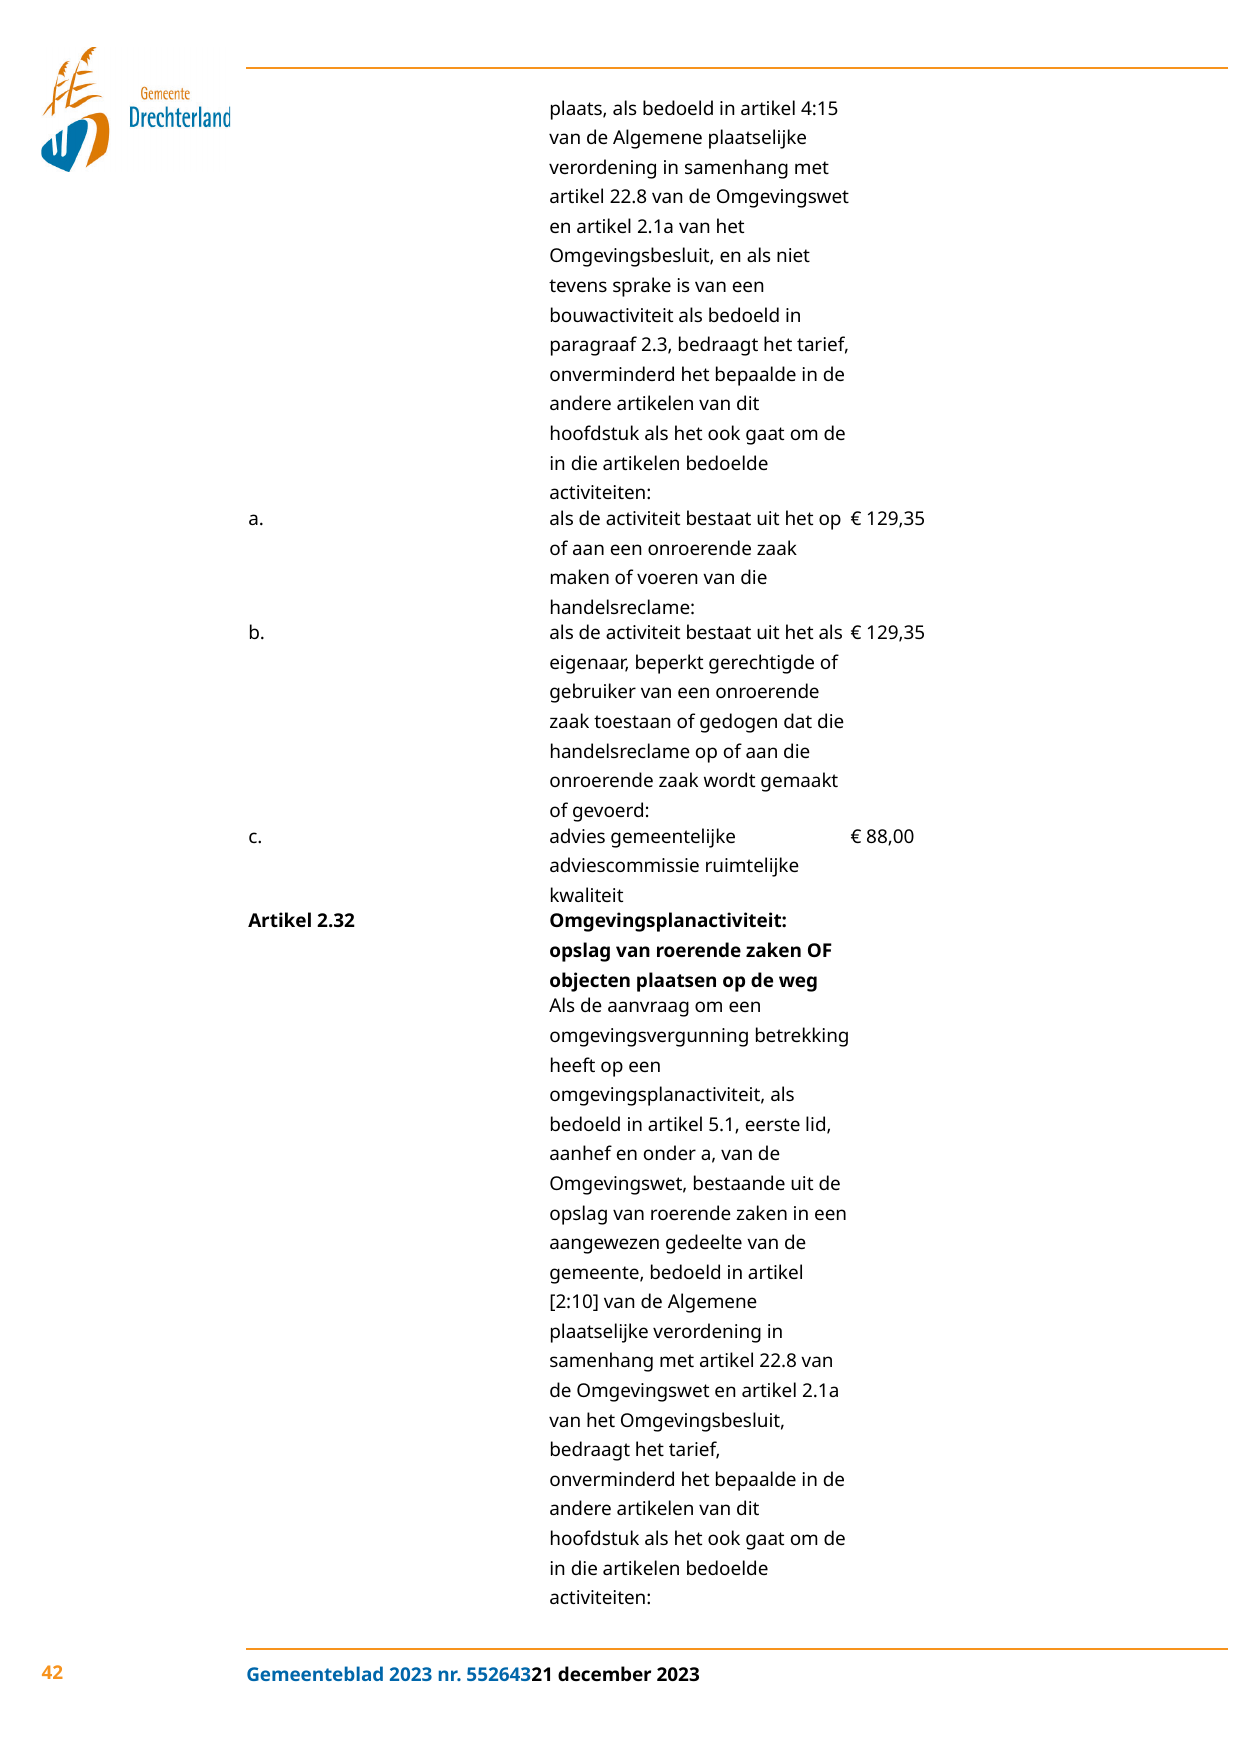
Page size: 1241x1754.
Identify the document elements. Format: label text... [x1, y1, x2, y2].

table_cell [850, 993, 1152, 1610]
table_cell € 129,35 [850, 620, 1152, 823]
picture [226, 115, 231, 124]
table_cell [248, 993, 549, 1610]
table_cell advies gemeentelijke adviescommissie ruimtelijke kwaliteit [549, 823, 850, 908]
table_cell € 88,00 [850, 823, 1152, 908]
table_cell b. [248, 620, 549, 823]
table_cell Artikel 2.32 [248, 908, 549, 993]
table_cell [850, 95, 1152, 505]
table_cell a. [248, 505, 549, 619]
table_cell Omgevingsplanactiviteit: opslag van roerende zaken OF objecten plaatsen op de weg [549, 908, 850, 993]
picture [41, 158, 64, 172]
table_cell c. [248, 823, 549, 908]
table_cell als de activiteit bestaat uit het op of aan een onroerende zaak maken of voeren van die handelsreclame: [549, 505, 850, 619]
table_cell Als de aanvraag om een omgevingsvergunning betrekking heeft op een omgevingsplanactiviteit, als bedoeld in artikel 5.1, eerste lid, aanhef en onder a, van de Omgevingswet, bestaande uit de opslag van roerende zaken in een aangewezen gedeelte van de gemeente, bedoeld in artikel [2:10] van de Algemene plaatselijke verordening in samenhang met artikel 22.8 van de Omgevingswet en artikel 2.1a van het Omgevingsbesluit, bedraagt het tarief, onverminderd het bepaalde in de andere artikelen van dit hoofdstuk als het ook gaat om de in die artikelen bedoelde activiteiten: [549, 993, 850, 1610]
picture [41, 47, 231, 172]
table_cell [248, 95, 549, 505]
table_cell als de activiteit bestaat uit het als eigenaar, beperkt gerechtigde of gebruiker van een onroerende zaak toestaan of gedogen dat die handelsreclame op of aan die onroerende zaak wordt gemaakt of gevoerd: [549, 620, 850, 823]
table_cell [850, 908, 1152, 993]
table_cell € 129,35 [850, 505, 1152, 619]
table_cell plaats, als bedoeld in artikel 4:15 van de Algemene plaatselijke verordening in samenhang met artikel 22.8 van de Omgevingswet en artikel 2.1a van het Omgevingsbesluit, en als niet tevens sprake is van een bouwactiviteit als bedoeld in paragraaf 2.3, bedraagt het tarief, onverminderd het bepaalde in de andere artikelen van dit hoofdstuk als het ook gaat om de in die artikelen bedoelde activiteiten: [549, 95, 850, 505]
